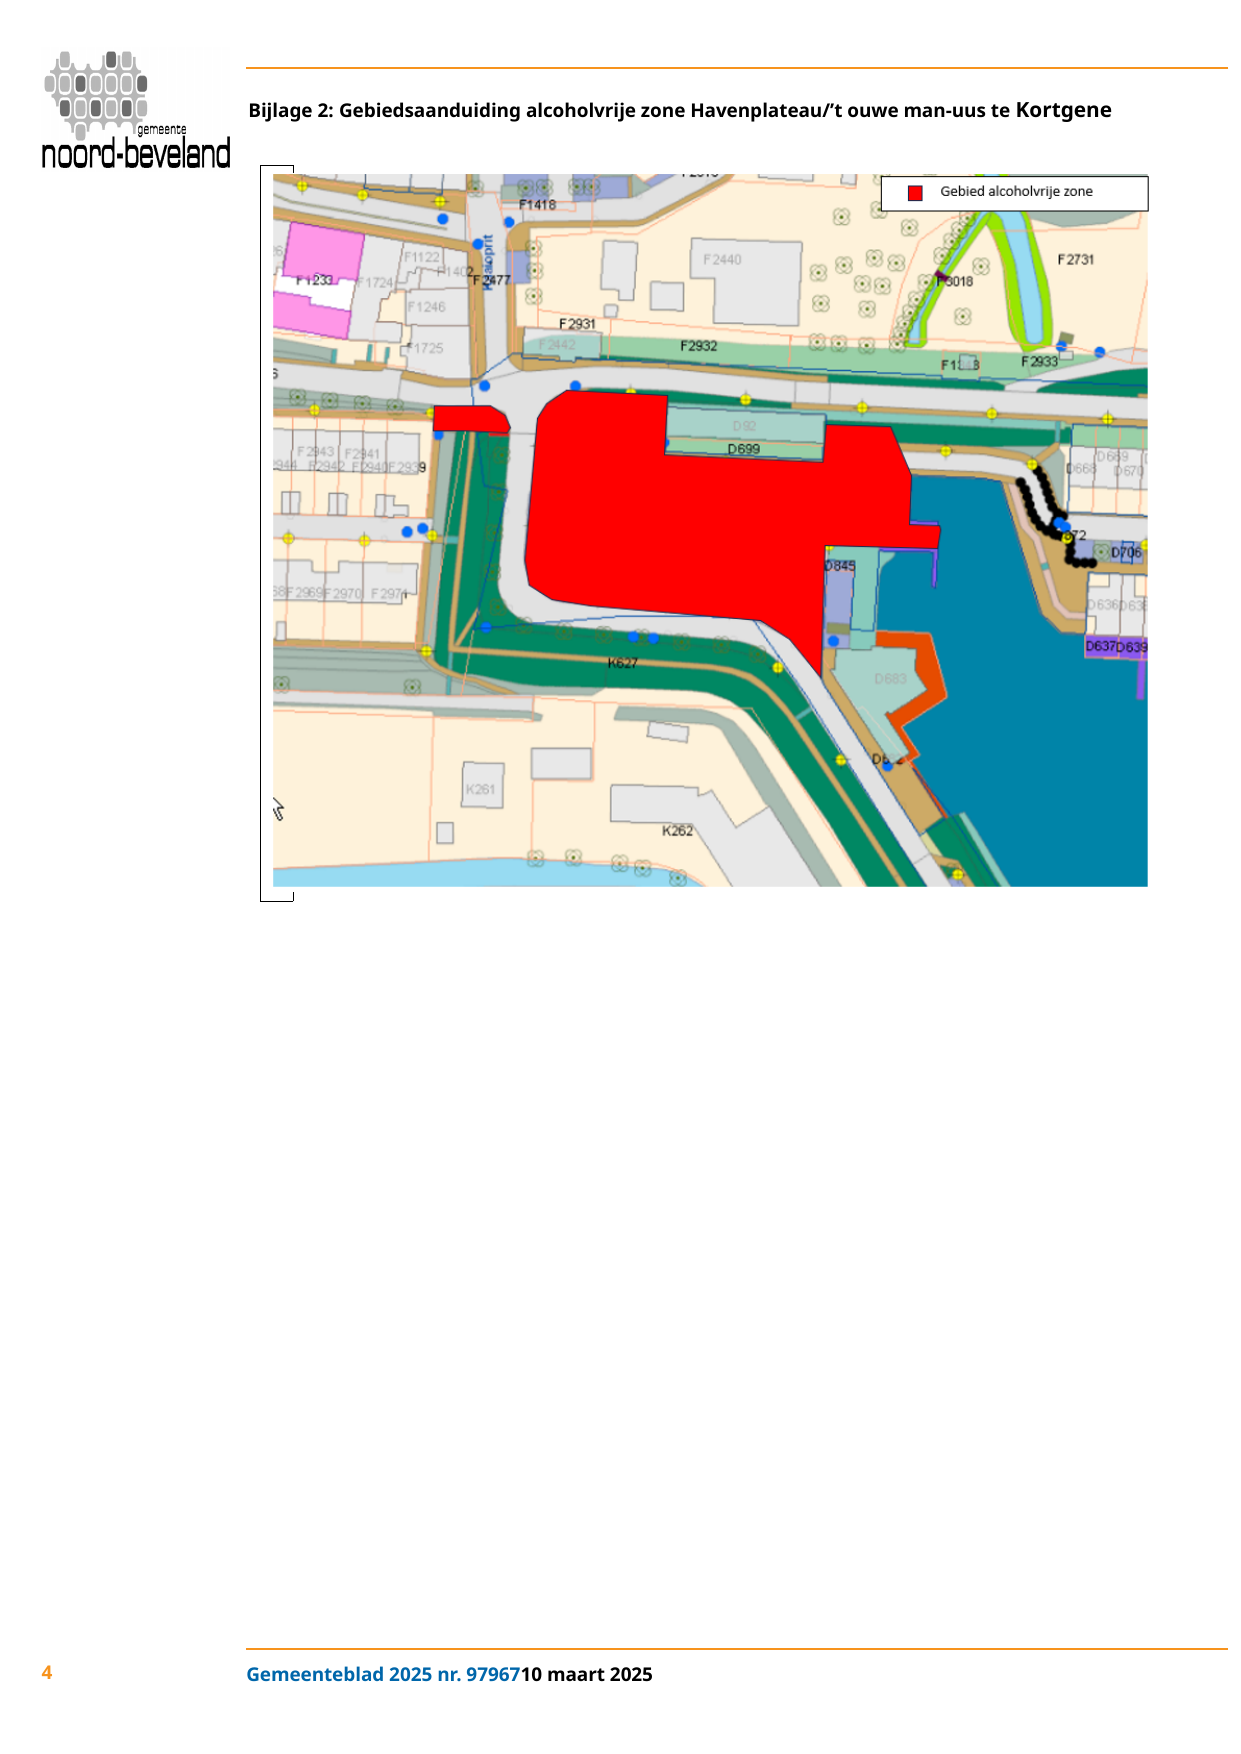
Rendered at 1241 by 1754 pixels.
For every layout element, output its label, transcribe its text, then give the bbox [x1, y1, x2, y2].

text Bijlage 2: Gebiedsaanduiding alcoholvrije zone Havenplateau/’t ouwe man-uus te Kortgene [248, 95, 1152, 123]
picture [41, 47, 231, 172]
picture [268, 173, 1155, 892]
